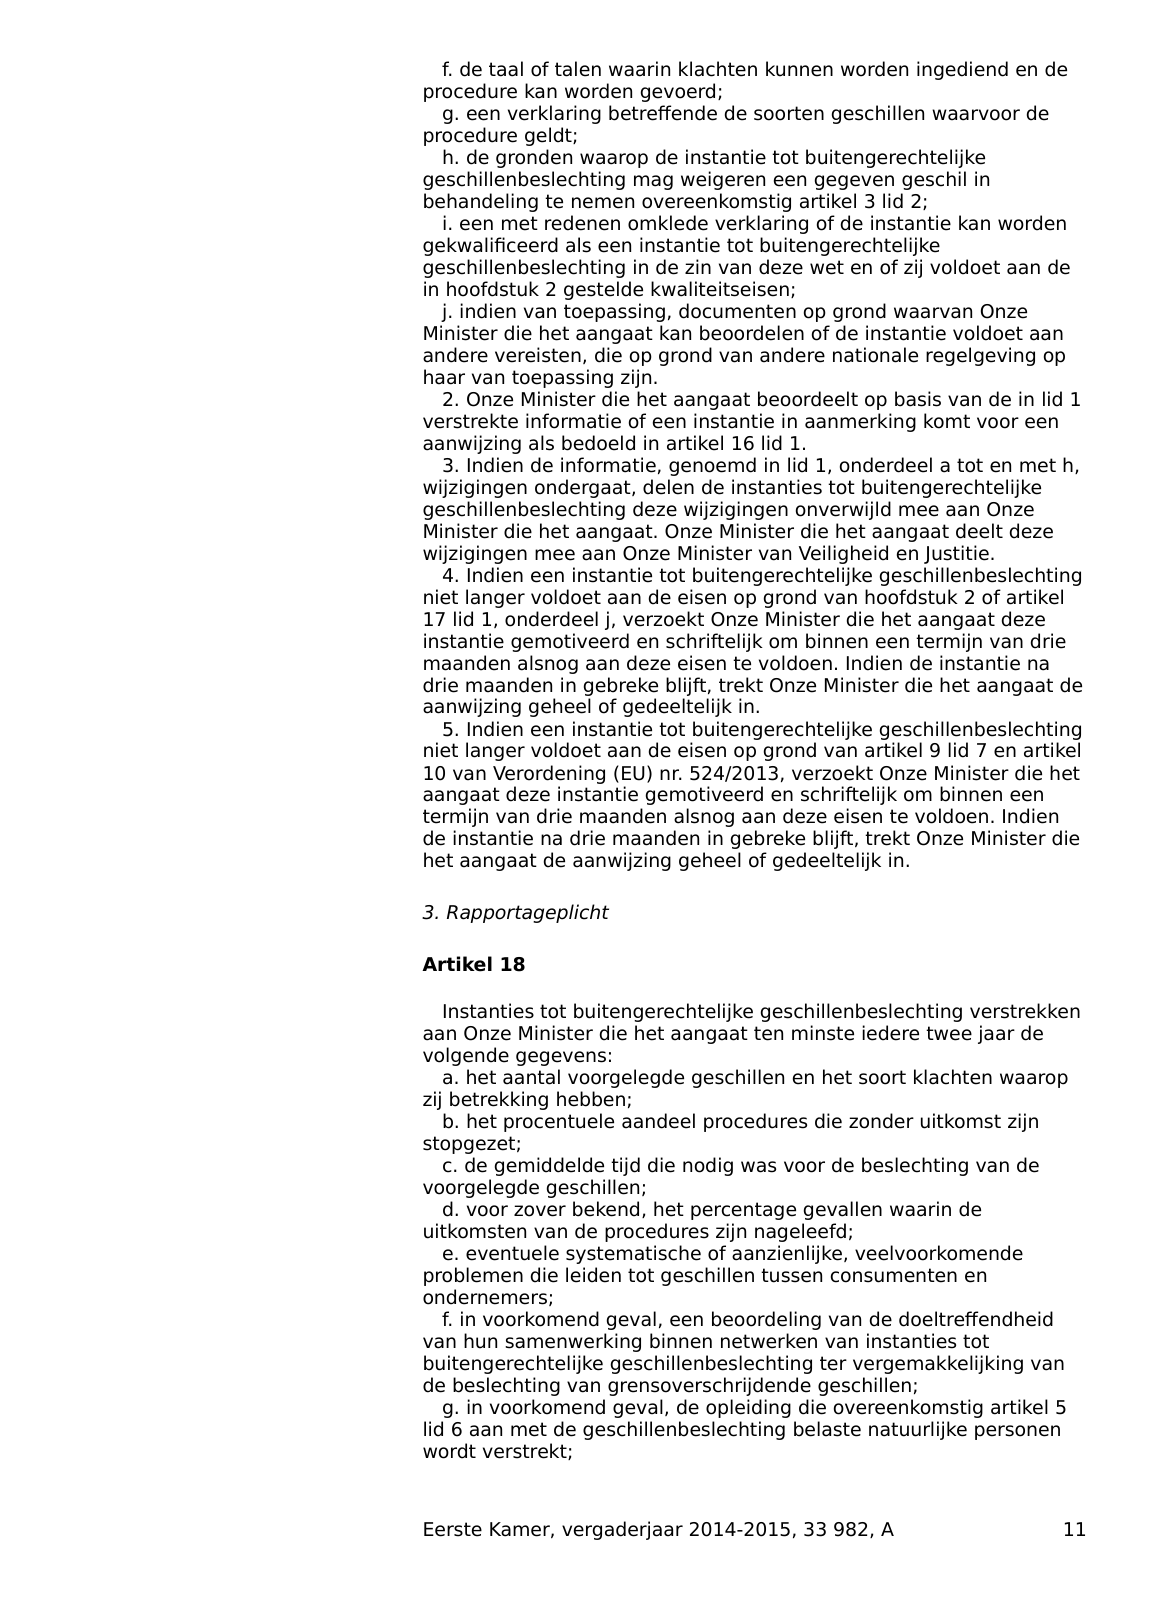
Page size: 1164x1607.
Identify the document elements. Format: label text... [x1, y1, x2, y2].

text f. de taal of talen waarin klachten kunnen worden ingediend en de procedure kan worden gevoerd; [422, 59, 1087, 103]
text g. een verklaring betreffende de soorten geschillen waarvoor de procedure geldt; [422, 103, 1087, 147]
text i. een met redenen omklede verklaring of de instantie kan worden gekwalificeerd als een instantie tot buitengerechtelijke geschillenbeslechting in de zin van deze wet en of zij voldoet aan de in hoofdstuk 2 gestelde kwaliteitseisen; [422, 213, 1087, 301]
text c. de gemiddelde tijd die nodig was voor de beslechting van de voorgelegde geschillen; [422, 1155, 1087, 1199]
subtitle 3. Rapportageplicht [422, 902, 1087, 924]
subtitle Artikel 18 [422, 954, 1087, 976]
text h. de gronden waarop de instantie tot buitengerechtelijke geschillenbeslechting mag weigeren een gegeven geschil in behandeling te nemen overeenkomstig artikel 3 lid 2; [422, 147, 1087, 213]
text b. het procentuele aandeel procedures die zonder uitkomst zijn stopgezet; [422, 1111, 1087, 1155]
text e. eventuele systematische of aanzienlijke, veelvoorkomende problemen die leiden tot geschillen tussen consumenten en ondernemers; [422, 1243, 1087, 1309]
text Instanties tot buitengerechtelijke geschillenbeslechting verstrekken aan Onze Minister die het aangaat ten minste iedere twee jaar de volgende gegevens: [422, 1001, 1087, 1067]
text a. het aantal voorgelegde geschillen en het soort klachten waarop zij betrekking hebben; [422, 1067, 1087, 1111]
text 3. Indien de informatie, genoemd in lid 1, onderdeel a tot en met h, wijzigingen ondergaat, delen de instanties tot buitengerechtelijke geschillenbeslechting deze wijzigingen onverwijld mee aan Onze Minister die het aangaat. Onze Minister die het aangaat deelt deze wijzigingen mee aan Onze Minister van Veiligheid en Justitie. [422, 455, 1087, 564]
text 4. Indien een instantie tot buitengerechtelijke geschillenbeslechting niet langer voldoet aan de eisen op grond van hoofdstuk 2 of artikel 17 lid 1, onderdeel j, verzoekt Onze Minister die het aangaat deze instantie gemotiveerd en schriftelijk om binnen een termijn van drie maanden alsnog aan deze eisen te voldoen. Indien de instantie na drie maanden in gebreke blijft, trekt Onze Minister die het aangaat de aanwijzing geheel of gedeeltelijk in. [422, 564, 1087, 718]
text j. indien van toepassing, documenten op grond waarvan Onze Minister die het aangaat kan beoordelen of de instantie voldoet aan andere vereisten, die op grond van andere nationale regelgeving op haar van toepassing zijn. [422, 301, 1087, 389]
text 5. Indien een instantie tot buitengerechtelijke geschillenbeslechting niet langer voldoet aan de eisen op grond van artikel 9 lid 7 en artikel 10 van Verordening (EU) nr. 524/2013, verzoekt Onze Minister die het aangaat deze instantie gemotiveerd en schriftelijk om binnen een termijn van drie maanden alsnog aan deze eisen te voldoen. Indien de instantie na drie maanden in gebreke blijft, trekt Onze Minister die het aangaat de aanwijzing geheel of gedeeltelijk in. [422, 718, 1087, 872]
text g. in voorkomend geval, de opleiding die overeenkomstig artikel 5 lid 6 aan met de geschillenbeslechting belaste natuurlijke personen wordt verstrekt; [422, 1397, 1087, 1463]
text 2. Onze Minister die het aangaat beoordeelt op basis van de in lid 1 verstrekte informatie of een instantie in aanmerking komt voor een aanwijzing als bedoeld in artikel 16 lid 1. [422, 389, 1087, 455]
text f. in voorkomend geval, een beoordeling van de doeltreffendheid van hun samenwerking binnen netwerken van instanties tot buitengerechtelijke geschillenbeslechting ter vergemakkelijking van de beslechting van grensoverschrijdende geschillen; [422, 1309, 1087, 1397]
text d. voor zover bekend, het percentage gevallen waarin de uitkomsten van de procedures zijn nageleefd; [422, 1199, 1087, 1243]
